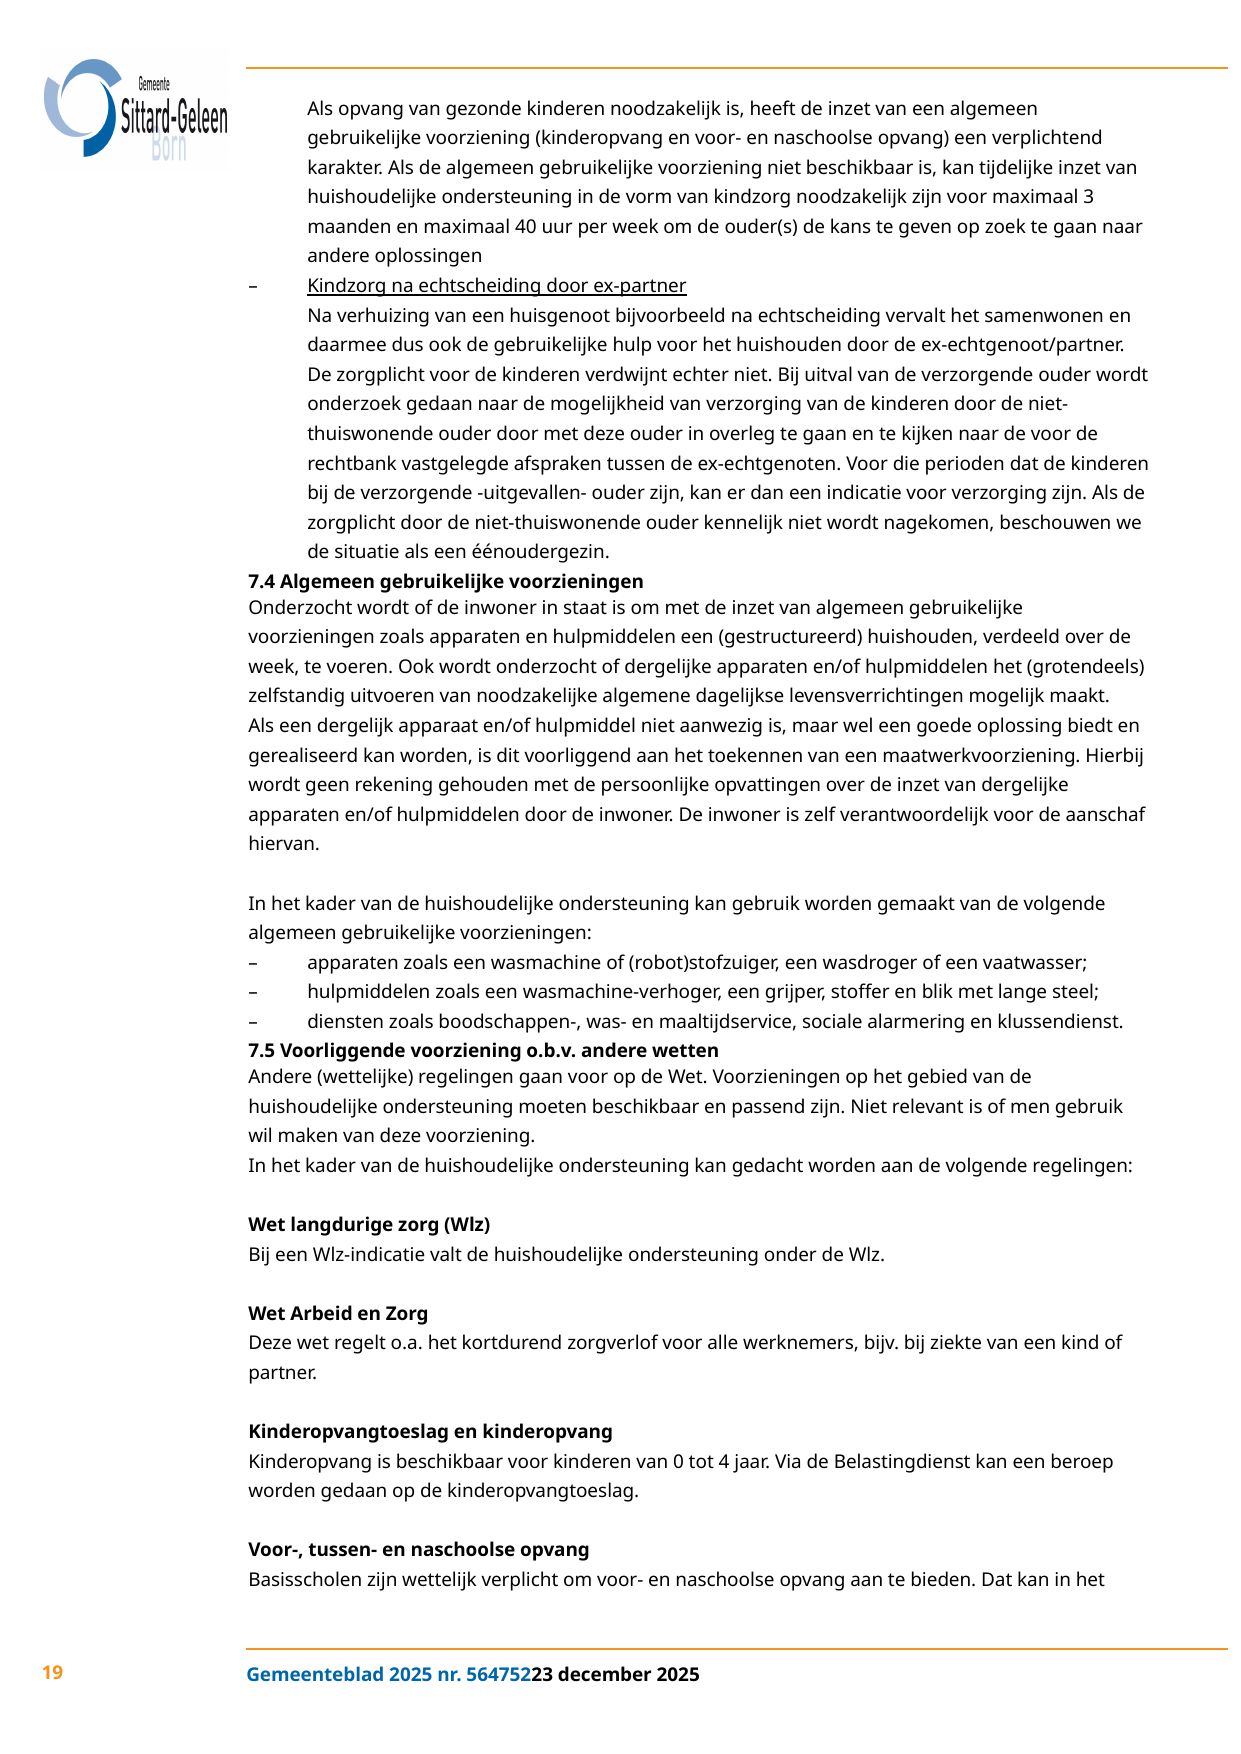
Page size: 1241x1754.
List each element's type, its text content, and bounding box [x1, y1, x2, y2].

text Bij een Wlz-indicatie valt de huishoudelijke ondersteuning onder de Wlz. [248, 1241, 1152, 1267]
text Onderzocht wordt of de inwoner in staat is om met de inzet van algemeen gebruikelijke voorzieningen zoals apparaten en hulpmiddelen een (gestructureerd) huishouden, verdeeld over de week, te voeren. Ook wordt onderzocht of dergelijke apparaten en/of hulpmiddelen het (grotendeels) zelfstandig uitvoeren van noodzakelijke algemene dagelijkse levensverrichtingen mogelijk maakt. [248, 594, 1152, 708]
list hulpmiddelen zoals een wasmachine-verhoger, een grijper, stoffer en blik met lange steel; [248, 978, 1152, 1004]
list apparaten zoals een wasmachine of (robot)stofzuiger, een wasdroger of een vaatwasser; [248, 949, 1152, 974]
text In het kader van de huishoudelijke ondersteuning kan gedacht worden aan de volgende regelingen: [248, 1152, 1152, 1178]
text Deze wet regelt o.a. het kortdurend zorgverlof voor alle werknemers, bijv. bij ziekte van een kind of partner. [248, 1329, 1152, 1385]
text Als een dergelijk apparaat en/of hulpmiddel niet aanwezig is, maar wel een goede oplossing biedt en gerealiseerd kan worden, is dit voorliggend aan het toekennen van een maatwerkvoorziening. Hierbij wordt geen rekening gehouden met de persoonlijke opvattingen over de inzet van dergelijke apparaten en/of hulpmiddelen door de inwoner. De inwoner is zelf verantwoordelijk voor de aanschaf hiervan. [248, 712, 1152, 856]
text Voor-, tussen- en naschoolse opvang [248, 1537, 1152, 1562]
list diensten zoals boodschappen-, was- en maaltijdservice, sociale alarmering en klussendienst. [248, 1008, 1152, 1034]
text Kinderopvangtoeslag en kinderopvang [248, 1418, 1152, 1444]
list Als opvang van gezonde kinderen noodzakelijk is, heeft de inzet van een algemeen gebruikelijke voorziening (kinderopvang en voor- en naschoolse opvang) een verplichtend karakter. Als de algemeen gebruikelijke voorziening niet beschikbaar is, kan tijdelijke inzet van huishoudelijke ondersteuning in de vorm van kindzorg noodzakelijk zijn voor maximaal 3 maanden en maximaal 40 uur per week om de ouder(s) de kans te geven op zoek te gaan naar andere oplossingen [248, 95, 1152, 268]
list Kindzorg na echtscheiding door ex-partner [248, 272, 1152, 298]
picture [41, 47, 231, 172]
text In het kader van de huishoudelijke ondersteuning kan gebruik worden gemaakt van de volgende algemeen gebruikelijke voorzieningen: [248, 890, 1152, 945]
text 7.5 Voorliggende voorziening o.b.v. andere wetten [248, 1038, 1152, 1063]
text Wet langdurige zorg (Wlz) [248, 1211, 1152, 1237]
text Andere (wettelijke) regelingen gaan voor op de Wet. Voorzieningen op het gebied van de huishoudelijke ondersteuning moeten beschikbaar en passend zijn. Niet relevant is of men gebruik wil maken van deze voorziening. [248, 1063, 1152, 1148]
text 7.4 Algemeen gebruikelijke voorzieningen [248, 568, 1152, 594]
list Na verhuizing van een huisgenoot bijvoorbeeld na echtscheiding vervalt het samenwonen en daarmee dus ook de gebruikelijke hulp voor het huishouden door de ex-echtgenoot/partner. De zorgplicht voor de kinderen verdwijnt echter niet. Bij uitval van de verzorgende ouder wordt onderzoek gedaan naar de mogelijkheid van verzorging van de kinderen door de niet-thuiswonende ouder door met deze ouder in overleg te gaan en te kijken naar de voor de rechtbank vastgelegde afspraken tussen de ex-echtgenoten. Voor die perioden dat de kinderen bij de verzorgende -uitgevallen- ouder zijn, kan er dan een indicatie voor verzorging zijn. Als de zorgplicht door de niet-thuiswonende ouder kennelijk niet wordt nagekomen, beschouwen we de situatie als een éénoudergezin. [248, 302, 1152, 564]
text Kinderopvang is beschikbaar voor kinderen van 0 tot 4 jaar. Via de Belastingdienst kan een beroep worden gedaan op de kinderopvangtoeslag. [248, 1448, 1152, 1503]
text Wet Arbeid en Zorg [248, 1300, 1152, 1326]
text Basisscholen zijn wettelijk verplicht om voor- en naschoolse opvang aan te bieden. Dat kan in het [248, 1566, 1152, 1592]
